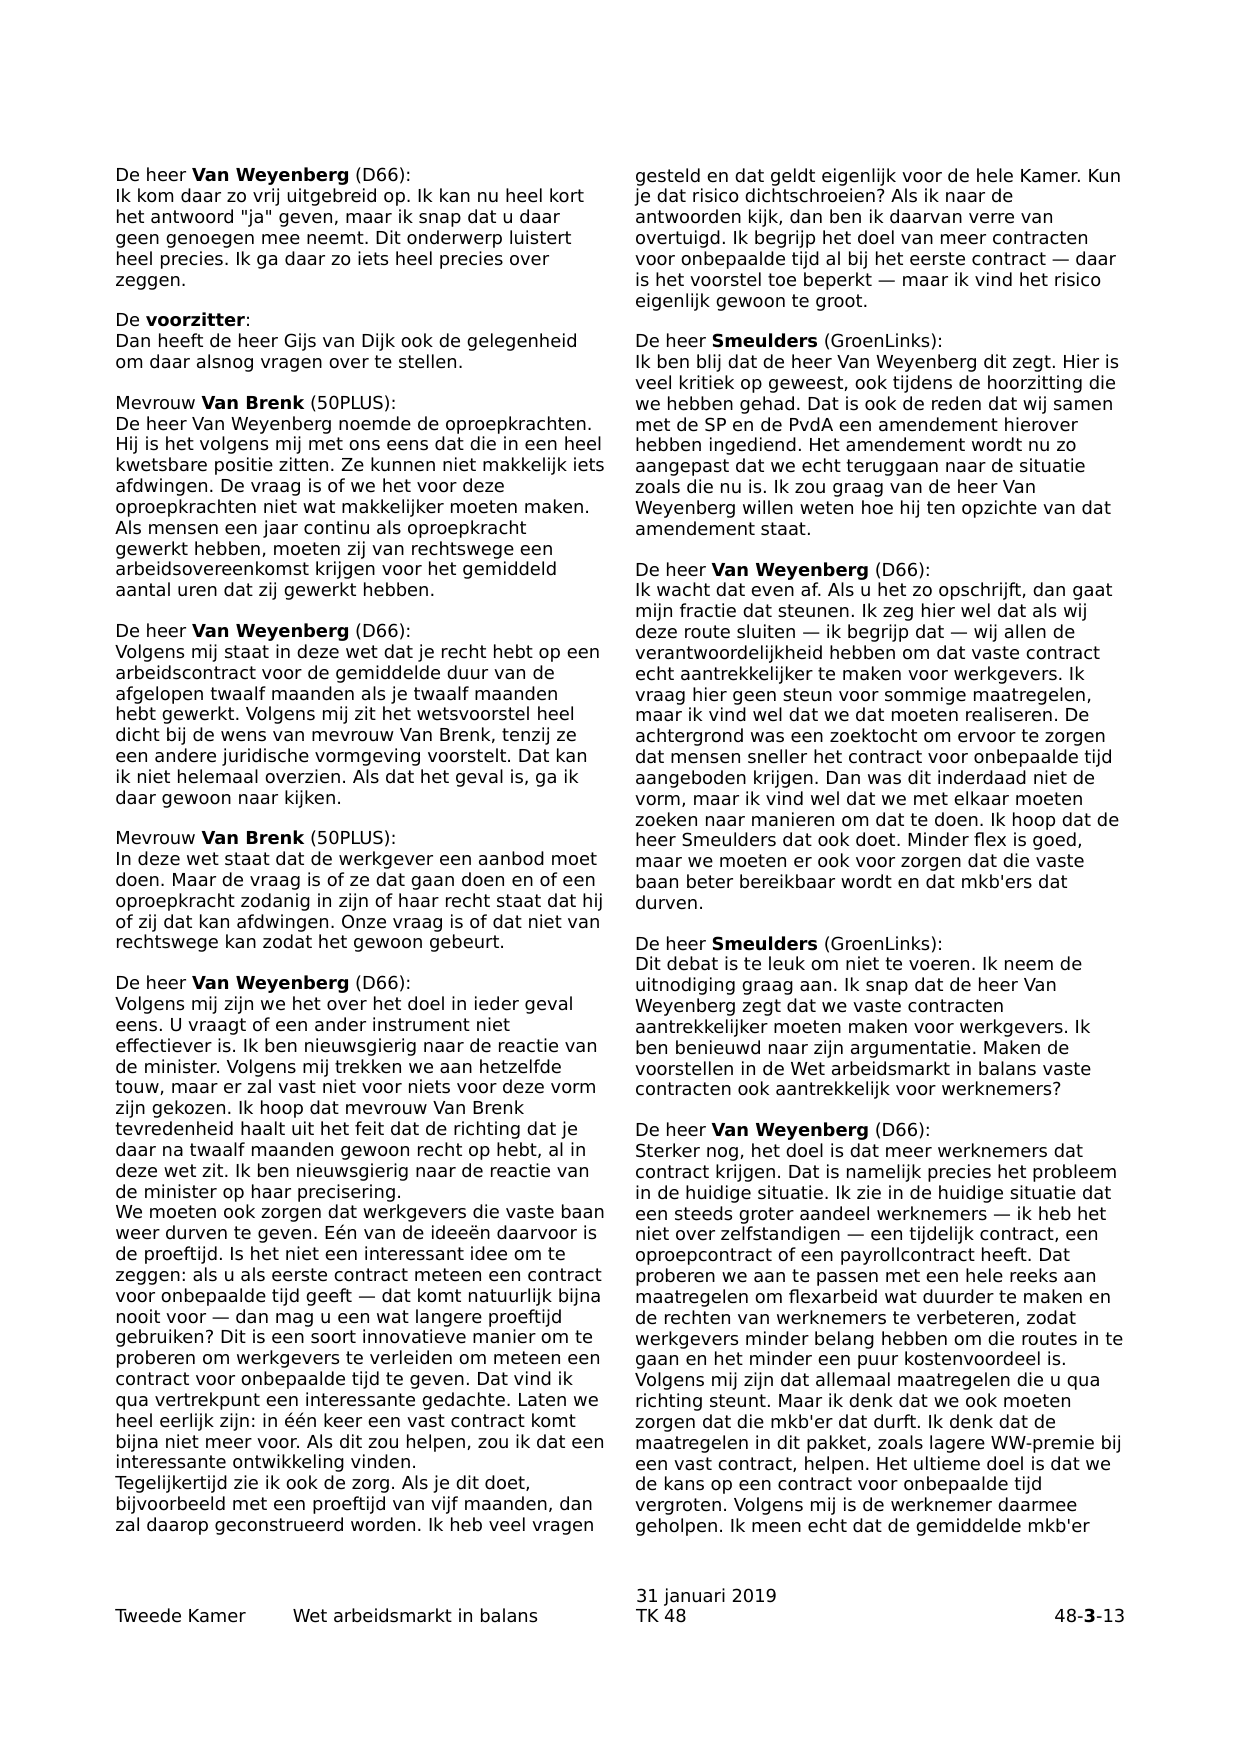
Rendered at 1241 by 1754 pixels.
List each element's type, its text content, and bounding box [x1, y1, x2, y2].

text De heer Van Weyenberg (D66): [635, 1120, 1125, 1141]
text Ik ben blij dat de heer Van Weyenberg dit zegt. Hier is veel kritiek op geweest, ook tijdens de hoorzitting die we hebben gehad. Dat is ook de reden dat wij samen met de SP en de PvdA een amendement hierover hebben ingediend. Het amendement wordt nu zo aangepast dat we echt teruggaan naar de situatie zoals die nu is. Ik zou graag van de heer Van Weyenberg willen weten hoe hij ten opzichte van dat amendement staat. [635, 352, 1125, 539]
text Volgens mij zijn we het over het doel in ieder geval eens. U vraagt of een ander instrument niet effectiever is. Ik ben nieuwsgierig naar de reactie van de minister. Volgens mij trekken we aan hetzelfde touw, maar er zal vast niet voor niets voor deze vorm zijn gekozen. Ik hoop dat mevrouw Van Brenk tevredenheid haalt uit het feit dat de richting dat je daar na twaalf maanden gewoon recht op hebt, al in deze wet zit. Ik ben nieuwsgierig naar de reactie van de minister op haar precisering. [115, 994, 605, 1202]
text Dan heeft de heer Gijs van Dijk ook de gelegenheid om daar alsnog vragen over te stellen. [115, 331, 605, 373]
text Mevrouw Van Brenk (50PLUS): [115, 393, 605, 413]
text Mevrouw Van Brenk (50PLUS): [115, 828, 605, 849]
text Sterker nog, het doel is dat meer werknemers dat contract krijgen. Dat is namelijk precies het probleem in de huidige situatie. Ik zie in de huidige situatie dat een steeds groter aandeel werknemers — ik heb het niet over zelfstandigen — een tijdelijk contract, een oproepcontract of een payrollcontract heeft. Dat proberen we aan te passen met een hele reeks aan maatregelen om flexarbeid wat duurder te maken en de rechten van werknemers te verbeteren, zodat werkgevers minder belang hebben om die routes in te gaan en het minder een puur kostenvoordeel is. Volgens mij zijn dat allemaal maatregelen die u qua richting steunt. Maar ik denk dat we ook moeten zorgen dat die mkb'er dat durft. Ik denk dat de maatregelen in dit pakket, zoals lagere WW-premie bij een vast contract, helpen. Het ultieme doel is dat we de kans op een contract voor onbepaalde tijd vergroten. Volgens mij is de werknemer daarmee geholpen. Ik meen echt dat de gemiddelde mkb'er [635, 1141, 1125, 1537]
text gesteld en dat geldt eigenlijk voor de hele Kamer. Kun je dat risico dichtschroeien? Als ik naar de antwoorden kijk, dan ben ik daarvan verre van overtuigd. Ik begrijp het doel van meer contracten voor onbepaalde tijd al bij het eerste contract — daar is het voorstel toe beperkt — maar ik vind het risico eigenlijk gewoon te groot. [635, 165, 1125, 311]
text Ik wacht dat even af. Als u het zo opschrijft, dan gaat mijn fractie dat steunen. Ik zeg hier wel dat als wij deze route sluiten — ik begrijp dat — wij allen de verantwoordelijkheid hebben om dat vaste contract echt aantrekkelijker te maken voor werkgevers. Ik vraag hier geen steun voor sommige maatregelen, maar ik vind wel dat we dat moeten realiseren. De achtergrond was een zoektocht om ervoor te zorgen dat mensen sneller het contract voor onbepaalde tijd aangeboden krijgen. Dan was dit inderdaad niet de vorm, maar ik vind wel dat we met elkaar moeten zoeken naar manieren om dat te doen. Ik hoop dat de heer Smeulders dat ook doet. Minder flex is goed, maar we moeten er ook voor zorgen dat die vaste baan beter bereikbaar wordt en dat mkb'ers dat durven. [635, 580, 1125, 913]
text De heer Van Weyenberg (D66): [115, 973, 605, 994]
text De heer Smeulders (GroenLinks): [635, 331, 1125, 352]
text De heer Van Weyenberg (D66): [115, 165, 605, 186]
text De heer Smeulders (GroenLinks): [635, 933, 1125, 954]
text Volgens mij staat in deze wet dat je recht hebt op een arbeidscontract voor de gemiddelde duur van de afgelopen twaalf maanden als je twaalf maanden hebt gewerkt. Volgens mij zit het wetsvoorstel heel dicht bij de wens van mevrouw Van Brenk, tenzij ze een andere juridische vormgeving voorstelt. Dat kan ik niet helemaal overzien. Als dat het geval is, ga ik daar gewoon naar kijken. [115, 642, 605, 808]
text Dit debat is te leuk om niet te voeren. Ik neem de uitnodiging graag aan. Ik snap dat de heer Van Weyenberg zegt dat we vaste contracten aantrekkelijker moeten maken voor werkgevers. Ik ben benieuwd naar zijn argumentatie. Maken de voorstellen in de Wet arbeidsmarkt in balans vaste contracten ook aantrekkelijk voor werknemers? [635, 954, 1125, 1100]
text De heer Van Weyenberg (D66): [635, 559, 1125, 580]
text De voorzitter: [115, 310, 605, 331]
text Ik kom daar zo vrij uitgebreid op. Ik kan nu heel kort het antwoord "ja" geven, maar ik snap dat u daar geen genoegen mee neemt. Dit onderwerp luistert heel precies. Ik ga daar zo iets heel precies over zeggen. [115, 186, 605, 290]
text Tegelijkertijd zie ik ook de zorg. Als je dit doet, bijvoorbeeld met een proeftijd van vijf maanden, dan zal daarop geconstrueerd worden. Ik heb veel vragen [115, 1473, 605, 1536]
text We moeten ook zorgen dat werkgevers die vaste baan weer durven te geven. Eén van de ideeën daarvoor is de proeftijd. Is het niet een interessant idee om te zeggen: als u als eerste contract meteen een contract voor onbepaalde tijd geeft — dat komt natuurlijk bijna nooit voor — dan mag u een wat langere proeftijd gebruiken? Dit is een soort innovatieve manier om te proberen om werkgevers te verleiden om meteen een contract voor onbepaalde tijd te geven. Dat vind ik qua vertrekpunt een interessante gedachte. Laten we heel eerlijk zijn: in één keer een vast contract komt bijna niet meer voor. Als dit zou helpen, zou ik dat een interessante ontwikkeling vinden. [115, 1202, 605, 1473]
text De heer Van Weyenberg (D66): [115, 621, 605, 642]
text In deze wet staat dat de werkgever een aanbod moet doen. Maar de vraag is of ze dat gaan doen en of een oproepkracht zodanig in zijn of haar recht staat dat hij of zij dat kan afdwingen. Onze vraag is of dat niet van rechtswege kan zodat het gewoon gebeurt. [115, 849, 605, 953]
text De heer Van Weyenberg noemde de oproepkrachten. Hij is het volgens mij met ons eens dat die in een heel kwetsbare positie zitten. Ze kunnen niet makkelijk iets afdwingen. De vraag is of we het voor deze oproepkrachten niet wat makkelijker moeten maken. Als mensen een jaar continu als oproepkracht gewerkt hebben, moeten zij van rechtswege een arbeidsovereenkomst krijgen voor het gemiddeld aantal uren dat zij gewerkt hebben. [115, 413, 605, 601]
